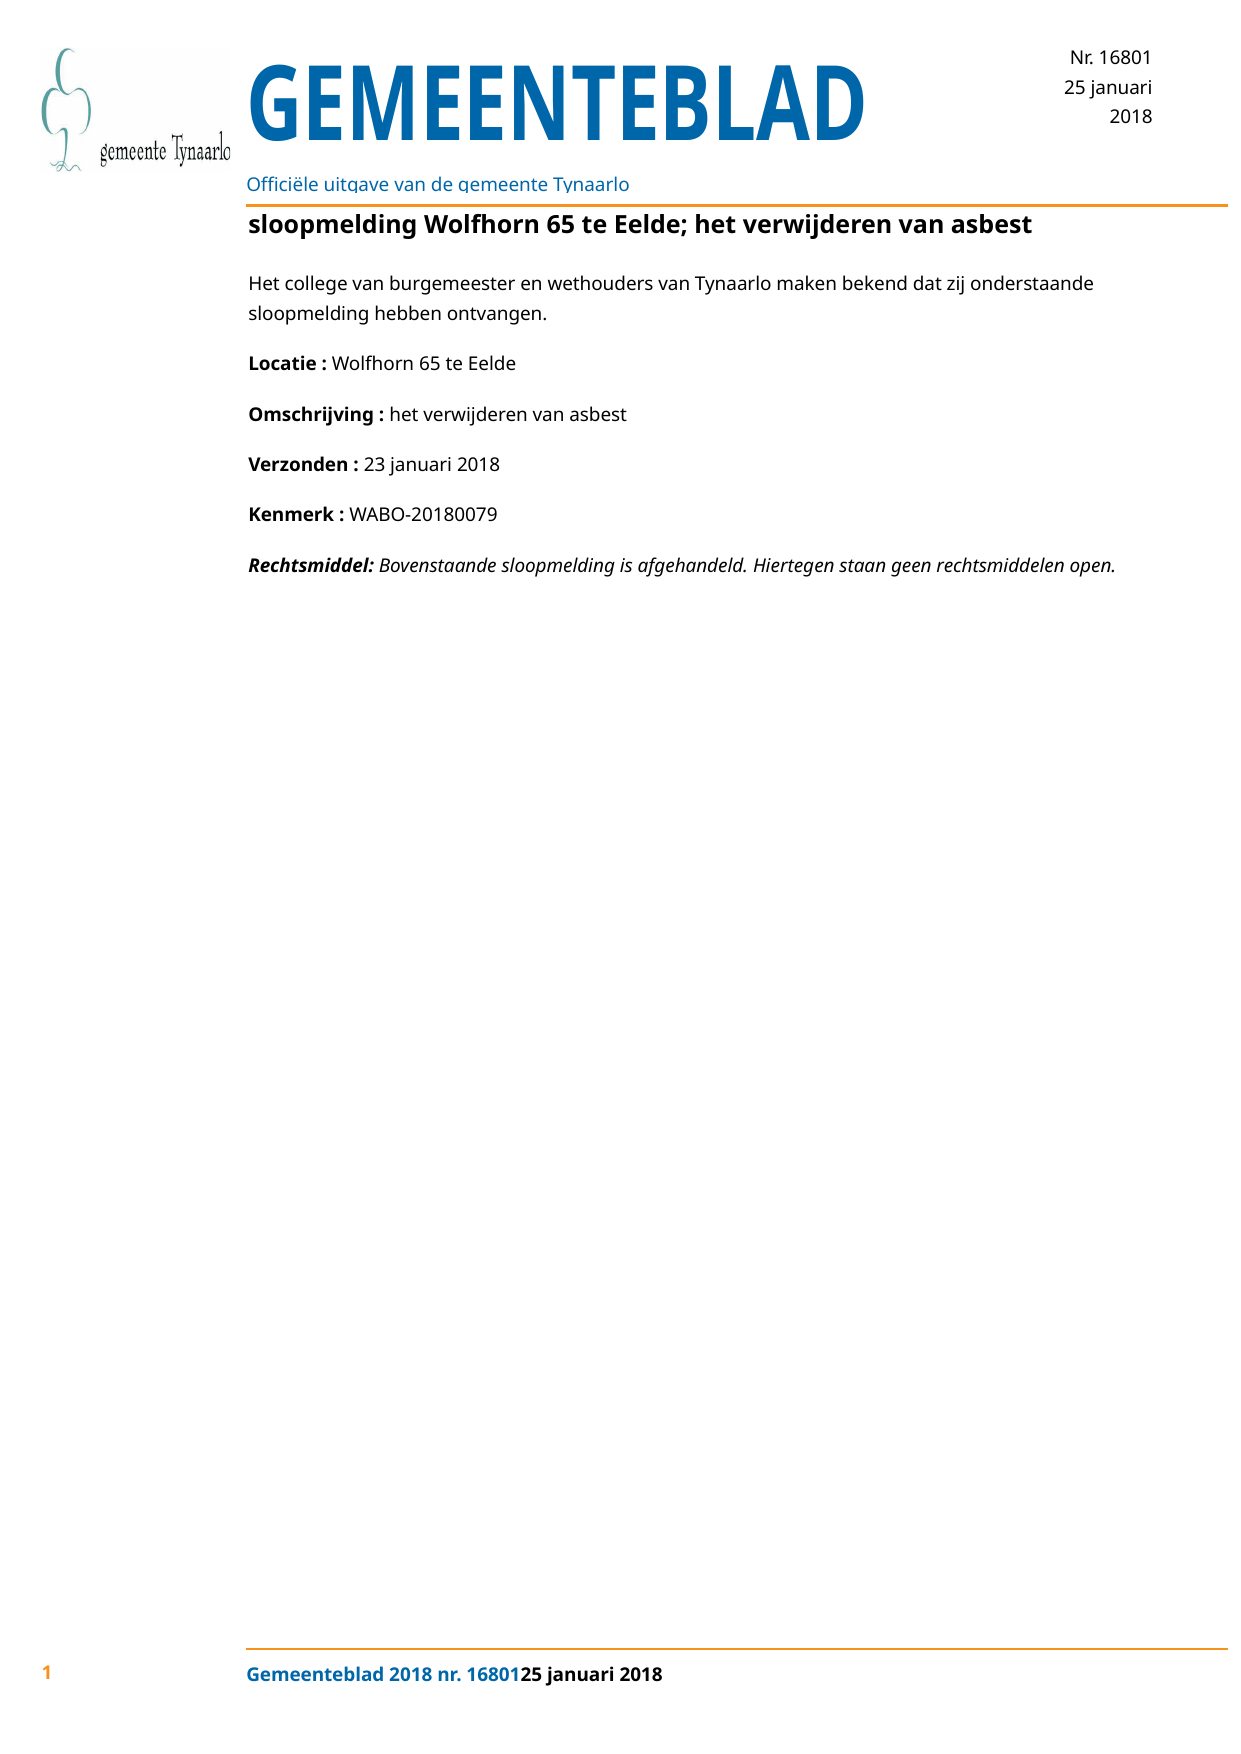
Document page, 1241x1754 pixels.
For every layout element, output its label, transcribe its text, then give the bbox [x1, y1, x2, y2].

text sloopmelding Wolfhorn 65 te Eelde; het verwijderen van asbest [248, 207, 1152, 241]
text Rechtsmiddel: Bovenstaande sloopmelding is afgehandeld. Hiertegen staan geen rechtsmiddelen open. [248, 552, 1152, 578]
text Verzonden : 23 januari 2018 [248, 451, 1152, 477]
text Kenmerk : WABO-20180079 [248, 502, 1152, 527]
text Omschrijving : het verwijderen van asbest [248, 401, 1152, 426]
text Locatie : Wolfhorn 65 te Eelde [248, 350, 1152, 376]
picture [41, 47, 231, 172]
text Het college van burgemeester en wethouders van Tynaarlo maken bekend dat zij onderstaande sloopmelding hebben ontvangen. [248, 270, 1152, 326]
